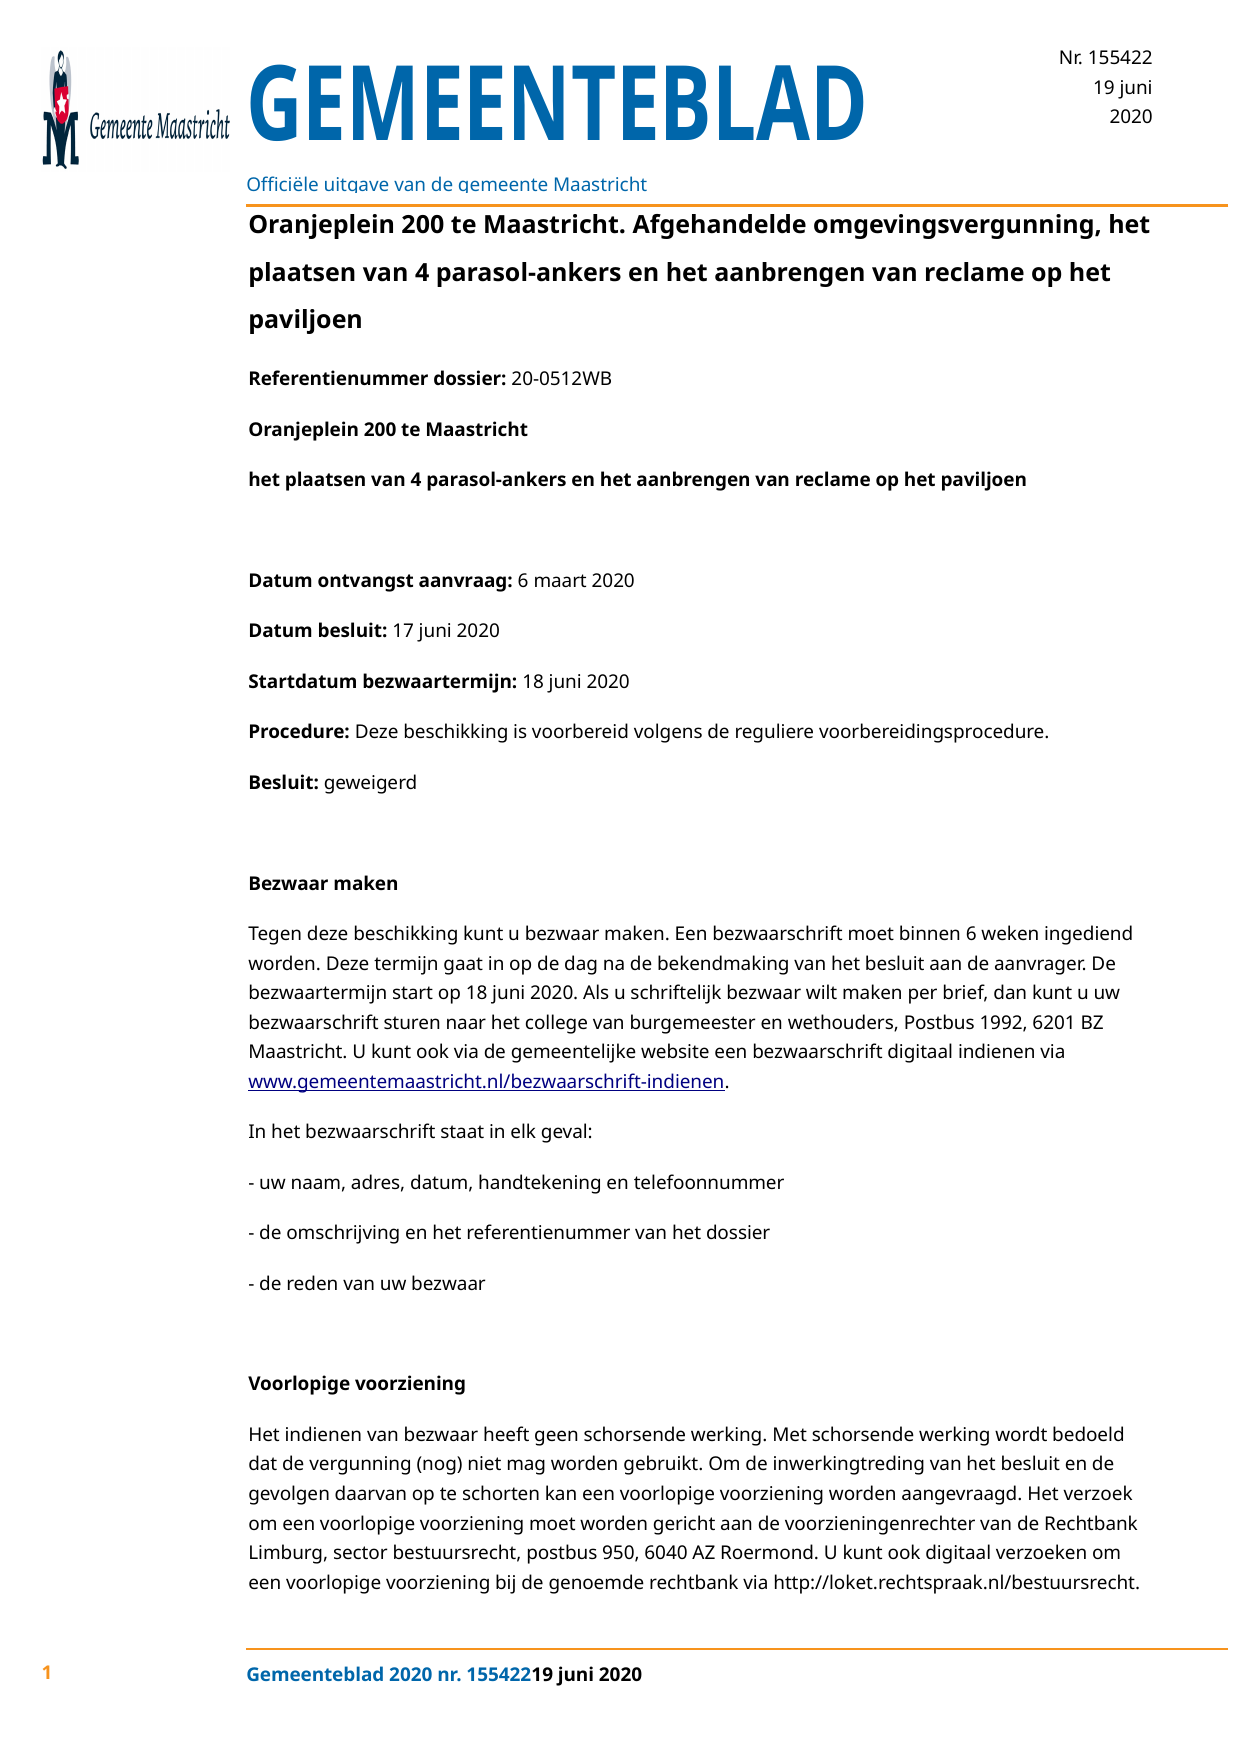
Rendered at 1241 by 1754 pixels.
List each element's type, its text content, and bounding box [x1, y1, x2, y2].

text - de reden van uw bezwaar [248, 1270, 1152, 1295]
text Het indienen van bezwaar heeft geen schorsende werking. Met schorsende werking wordt bedoeld dat de vergunning (nog) niet mag worden gebruikt. Om de inwerkingtreding van het besluit en de gevolgen daarvan op te schorten kan een voorlopige voorziening worden aangevraagd. Het verzoek om een voorlopige voorziening moet worden gericht aan de voorzieningenrechter van de Rechtbank Limburg, sector bestuursrecht, postbus 950, 6040 AZ Roermond. U kunt ook digitaal verzoeken om een voorlopige voorziening bij de genoemde rechtbank via http://loket.rechtspraak.nl/bestuursrecht. [248, 1421, 1152, 1594]
text het plaatsen van 4 parasol-ankers en het aanbrengen van reclame op het paviljoen [248, 466, 1152, 492]
text Datum ontvangst aanvraag: 6 maart 2020 [248, 567, 1152, 593]
text Tegen deze beschikking kunt u bezwaar maken. Een bezwaarschrift moet binnen 6 weken ingediend worden. Deze termijn gaat in op de dag na de bekendmaking van het besluit aan de aanvrager. De bezwaartermijn start op 18 juni 2020. Als u schriftelijk bezwaar wilt maken per brief, dan kunt u uw bezwaarschrift sturen naar het college van burgemeester en wethouders, Postbus 1992, 6201 BZ Maastricht. U kunt ook via de gemeentelijke website een bezwaarschrift digitaal indienen via www.gemeentemaastricht.nl/bezwaarschrift-indienen. [248, 920, 1152, 1094]
text Voorlopige voorziening [248, 1371, 1152, 1396]
text Oranjeplein 200 te Maastricht [248, 416, 1152, 442]
text Datum besluit: 17 juni 2020 [248, 618, 1152, 643]
text Startdatum bezwaartermijn: 18 juni 2020 [248, 668, 1152, 694]
text - uw naam, adres, datum, handtekening en telefoonnummer [248, 1169, 1152, 1194]
text Bezwaar maken [248, 870, 1152, 895]
text In het bezwaarschrift staat in elk geval: [248, 1118, 1152, 1144]
text Procedure: Deze beschikking is voorbereid volgens de reguliere voorbereidingsprocedure. [248, 718, 1152, 744]
text Referentienummer dossier: 20-0512WB [248, 366, 1152, 391]
text - de omschrijving en het referentienummer van het dossier [248, 1219, 1152, 1245]
picture [41, 47, 231, 172]
text Oranjeplein 200 te Maastricht. Afgehandelde omgevingsvergunning, het plaatsen van 4 parasol-ankers en het aanbrengen van reclame op het paviljoen [248, 207, 1152, 336]
text Besluit: geweigerd [248, 769, 1152, 794]
